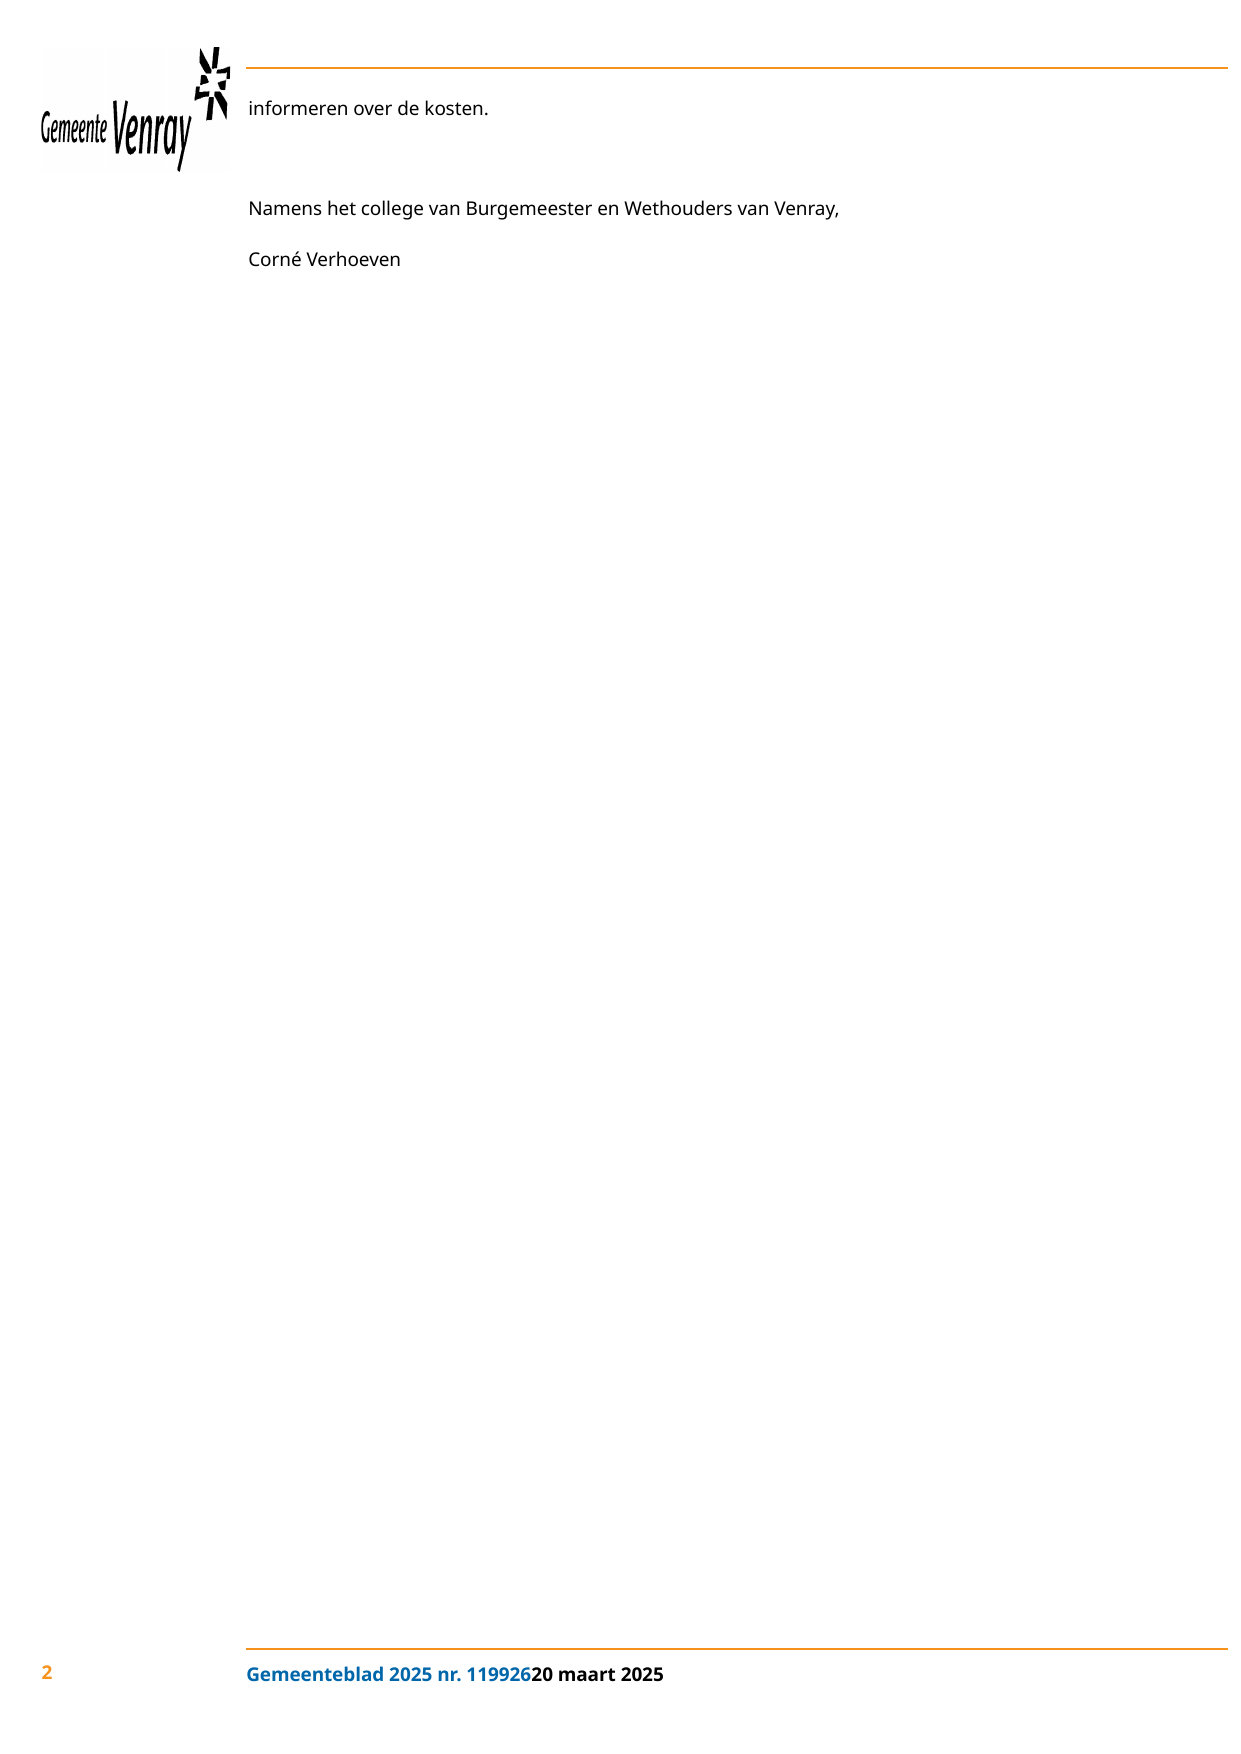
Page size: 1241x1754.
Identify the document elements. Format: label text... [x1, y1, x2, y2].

picture [41, 47, 231, 172]
text Namens het college van Burgemeester en Wethouders van Venray, [248, 196, 1152, 221]
text Corné Verhoeven [248, 246, 1152, 272]
text informeren over de kosten. [248, 95, 1152, 121]
